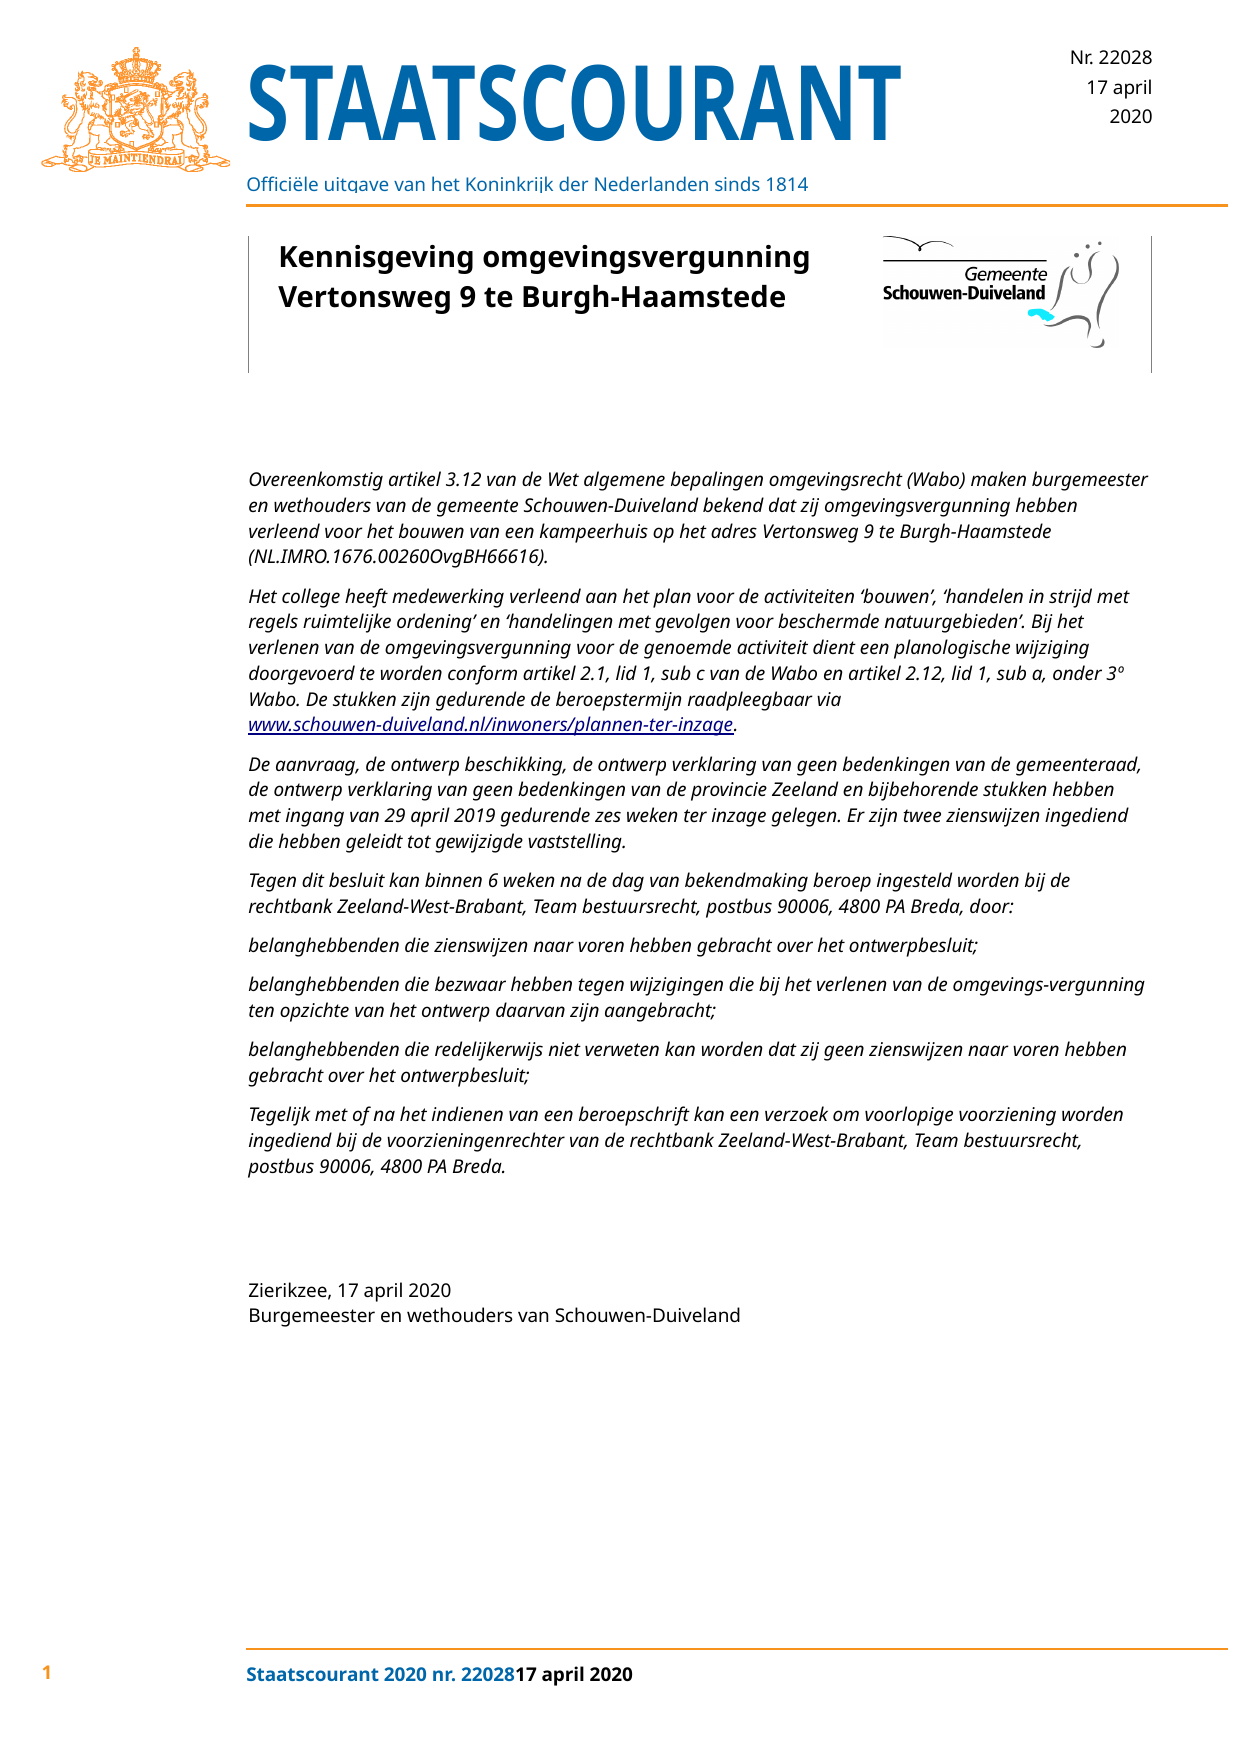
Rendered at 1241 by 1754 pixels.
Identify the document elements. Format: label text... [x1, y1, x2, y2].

picture [41, 47, 231, 172]
text Zierikzee, 17 april 2020 [248, 1277, 1152, 1303]
text belanghebbenden die bezwaar hebben tegen wijzigingen die bij het verlenen van de omgevings-vergunning ten opzichte van het ontwerp daarvan zijn aangebracht; [248, 972, 1152, 1023]
text Overeenkomstig artikel 3.12 van de Wet algemene bepalingen omgevingsrecht (Wabo) maken burgemeester en wethouders van de gemeente Schouwen-Duiveland bekend dat zij omgevingsvergunning hebben verleend voor het bouwen van een kampeerhuis op het adres Vertonsweg 9 te Burgh-Haamstede (NL.IMRO.1676.00260OvgBH66616). [248, 466, 1152, 569]
text Burgemeester en wethouders van Schouwen-Duiveland [248, 1303, 1152, 1328]
table_header [850, 236, 1151, 373]
text Tegen dit besluit kan binnen 6 weken na de dag van bekendmaking beroep ingesteld worden bij de rechtbank Zeeland-West-Brabant, Team bestuursrecht, postbus 90006, 4800 PA Breda, door: [248, 867, 1152, 919]
table_header Kennisgeving omgevingsvergunning Vertonsweg 9 te Burgh-Haamstede [249, 236, 850, 373]
text belanghebbenden die redelijkerwijs niet verweten kan worden dat zij geen zienswijzen naar voren hebben gebracht over het ontwerpbesluit; [248, 1037, 1152, 1088]
text belanghebbenden die zienswijzen naar voren hebben gebracht over het ontwerpbesluit; [248, 932, 1152, 958]
text De aanvraag, de ontwerp beschikking, de ontwerp verklaring van geen bedenkingen van de gemeenteraad, de ontwerp verklaring van geen bedenkingen van de provincie Zeeland en bijbehorende stukken hebben met ingang van 29 april 2019 gedurende zes weken ter inzage gelegen. Er zijn twee zienswijzen ingediend die hebben geleidt tot gewijzigde vaststelling. [248, 751, 1152, 854]
text Tegelijk met of na het indienen van een beroepschrift kan een verzoek om voorlopige voorziening worden ingediend bij de voorzieningenrechter van de rechtbank Zeeland-West-Brabant, Team bestuursrecht, postbus 90006, 4800 PA Breda. [248, 1102, 1152, 1179]
text Het college heeft medewerking verleend aan het plan voor de activiteiten ‘bouwen’, ‘handelen in strijd met regels ruimtelijke ordening’ en ‘handelingen met gevolgen voor beschermde natuurgebieden’. Bij het verlenen van de omgevingsvergunning voor de genoemde activiteit dient een planologische wijziging doorgevoerd te worden conform artikel 2.1, lid 1, sub c van de Wabo en artikel 2.12, lid 1, sub a, onder 3º Wabo. De stukken zijn gedurende de beroepstermijn raadpleegbaar via www.schouwen-duiveland.nl/inwoners/plannen-ter-inzage. [248, 583, 1152, 737]
picture [882, 236, 1119, 348]
